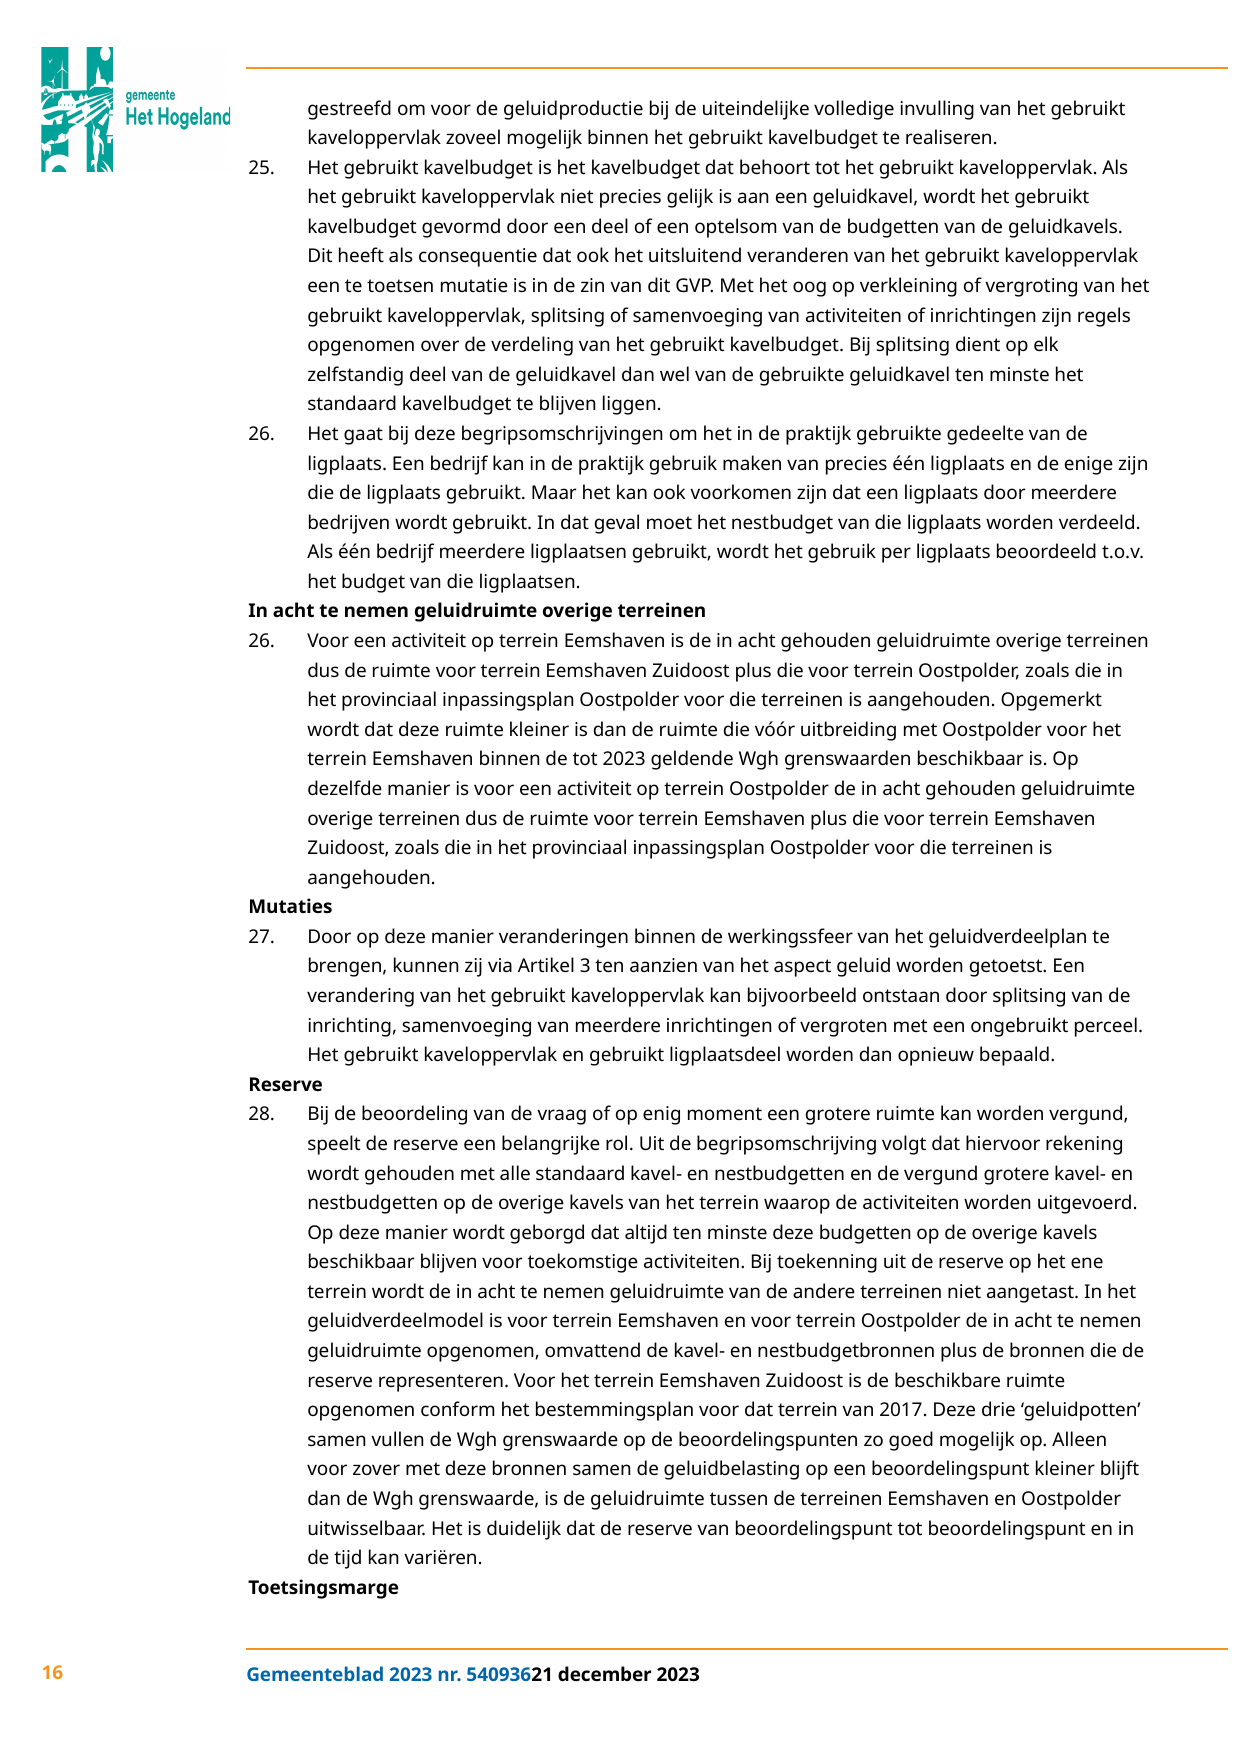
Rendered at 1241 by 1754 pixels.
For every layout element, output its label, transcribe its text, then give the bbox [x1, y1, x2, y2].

text Toetsingsmarge [248, 1574, 1152, 1600]
list gestreefd om voor de geluid­productie bij de uiteindelijke volledige invulling van het gebruikt kaveloppervlak zoveel mogelijk binnen het gebruikt kavel­budget te realiseren. [248, 95, 1152, 150]
list Bij de beoordeling van de vraag of op enig moment een grotere ruimte kan worden vergund, speelt de reserve een belangrijke rol. Uit de begripsomschrijving volgt dat hiervoor rekening wordt gehouden met alle standaard kavel- en nestbudgetten en de vergund grotere kavel- en nestbudgetten op de overige kavels van het terrein waarop de activiteiten worden uitgevoerd. Op deze manier wordt geborgd dat altijd ten minste deze budgetten op de overige kavels beschikbaar blijven voor toekomstige activiteiten. Bij toekenning uit de reserve op het ene terrein wordt de in acht te nemen geluidruimte van de andere terreinen niet aangetast. In het geluidverdeelmodel is voor terrein Eemshaven en voor terrein Oostpolder de in acht te nemen geluidruimte opgenomen, omvattend de kavel- en nestbudgetbronnen plus de bronnen die de reserve representeren. Voor het terrein Eemshaven Zuidoost is de beschikbare ruimte opgenomen conform het bestemmingsplan voor dat terrein van 2017. Deze drie ‘geluidpotten’ samen vullen de Wgh grenswaarde op de beoordelingspunten zo goed mogelijk op. Alleen voor zover met deze bronnen samen de geluidbelasting op een beoordelingspunt kleiner blijft dan de Wgh grenswaarde, is de geluidruimte tussen de terreinen Eemshaven en Oostpolder uitwisselbaar. Het is duidelijk dat de reserve van beoordelingspunt tot beoordelingspunt en in de tijd kan variëren. [248, 1101, 1152, 1570]
list Door op deze manier veranderingen binnen de werkingssfeer van het geluidverdeelplan te brengen, kunnen zij via Artikel 3 ten aanzien van het aspect geluid worden getoetst. Een verandering van het gebruikt kaveloppervlak kan bijvoorbeeld ontstaan door splitsing van de inrichting, samenvoeging van meerdere inrichtingen of vergroten met een ongebruikt perceel. Het gebruikt kaveloppervlak en gebruikt ligplaatsdeel worden dan opnieuw bepaald. [248, 923, 1152, 1067]
list Voor een activiteit op terrein Eemshaven is de in acht gehouden geluidruimte overige terreinen dus de ruimte voor terrein Eemshaven Zuidoost plus die voor terrein Oostpolder, zoals die in het provinciaal inpassingsplan Oostpolder voor die terreinen is aangehouden. Opgemerkt wordt dat deze ruimte kleiner is dan de ruimte die vóór uitbreiding met Oostpolder voor het terrein Eemshaven binnen de tot 2023 geldende Wgh grenswaarden beschikbaar is. Op dezelfde manier is voor een activiteit op terrein Oostpolder de in acht gehouden geluidruimte overige terreinen dus de ruimte voor terrein Eemshaven plus die voor terrein Eemshaven Zuidoost, zoals die in het provinciaal inpassingsplan Oostpolder voor die terreinen is aangehouden. [248, 627, 1152, 890]
text Reserve [248, 1071, 1152, 1097]
picture [41, 47, 231, 172]
text In acht te nemen geluidruimte overige terreinen [248, 598, 1152, 623]
list Het gaat bij deze begripsomschrijvingen om het in de praktijk gebruikte gedeelte van de ligplaats. Een bedrijf kan in de praktijk gebruik maken van precies één ligplaats en de enige zijn die de ligplaats gebruikt. Maar het kan ook voorkomen zijn dat een ligplaats door meerdere bedrijven wordt gebruikt. In dat geval moet het nest­budget van die ligplaats worden verdeeld. Als één bedrijf meerdere ligplaatsen gebruikt, wordt het gebruik per ligplaats beoordeeld t.o.v. het budget van die ligplaatsen. [248, 420, 1152, 594]
text Mutaties [248, 893, 1152, 919]
list Het gebruikt kavelbudget is het kavelbudget dat behoort tot het gebruikt kaveloppervlak. Als het gebruikt kaveloppervlak niet precies gelijk is aan een geluidkavel, wordt het gebruikt kavelbudget gevormd door een deel of een optelsom van de budgetten van de geluidkavels. Dit heeft als consequentie dat ook het uitsluitend veranderen van het gebruikt kaveloppervlak een te toetsen mutatie is in de zin van dit GVP. Met het oog op verkleining of vergroting van het gebruikt kaveloppervlak, splitsing of samenvoeging van activiteiten of inrichtingen zijn regels opgenomen over de verdeling van het gebruikt kavelbudget. Bij splitsing dient op elk zelfstandig deel van de geluidkavel dan wel van de gebruikte geluidkavel ten minste het standaard kavelbudget te blijven liggen. [248, 154, 1152, 416]
